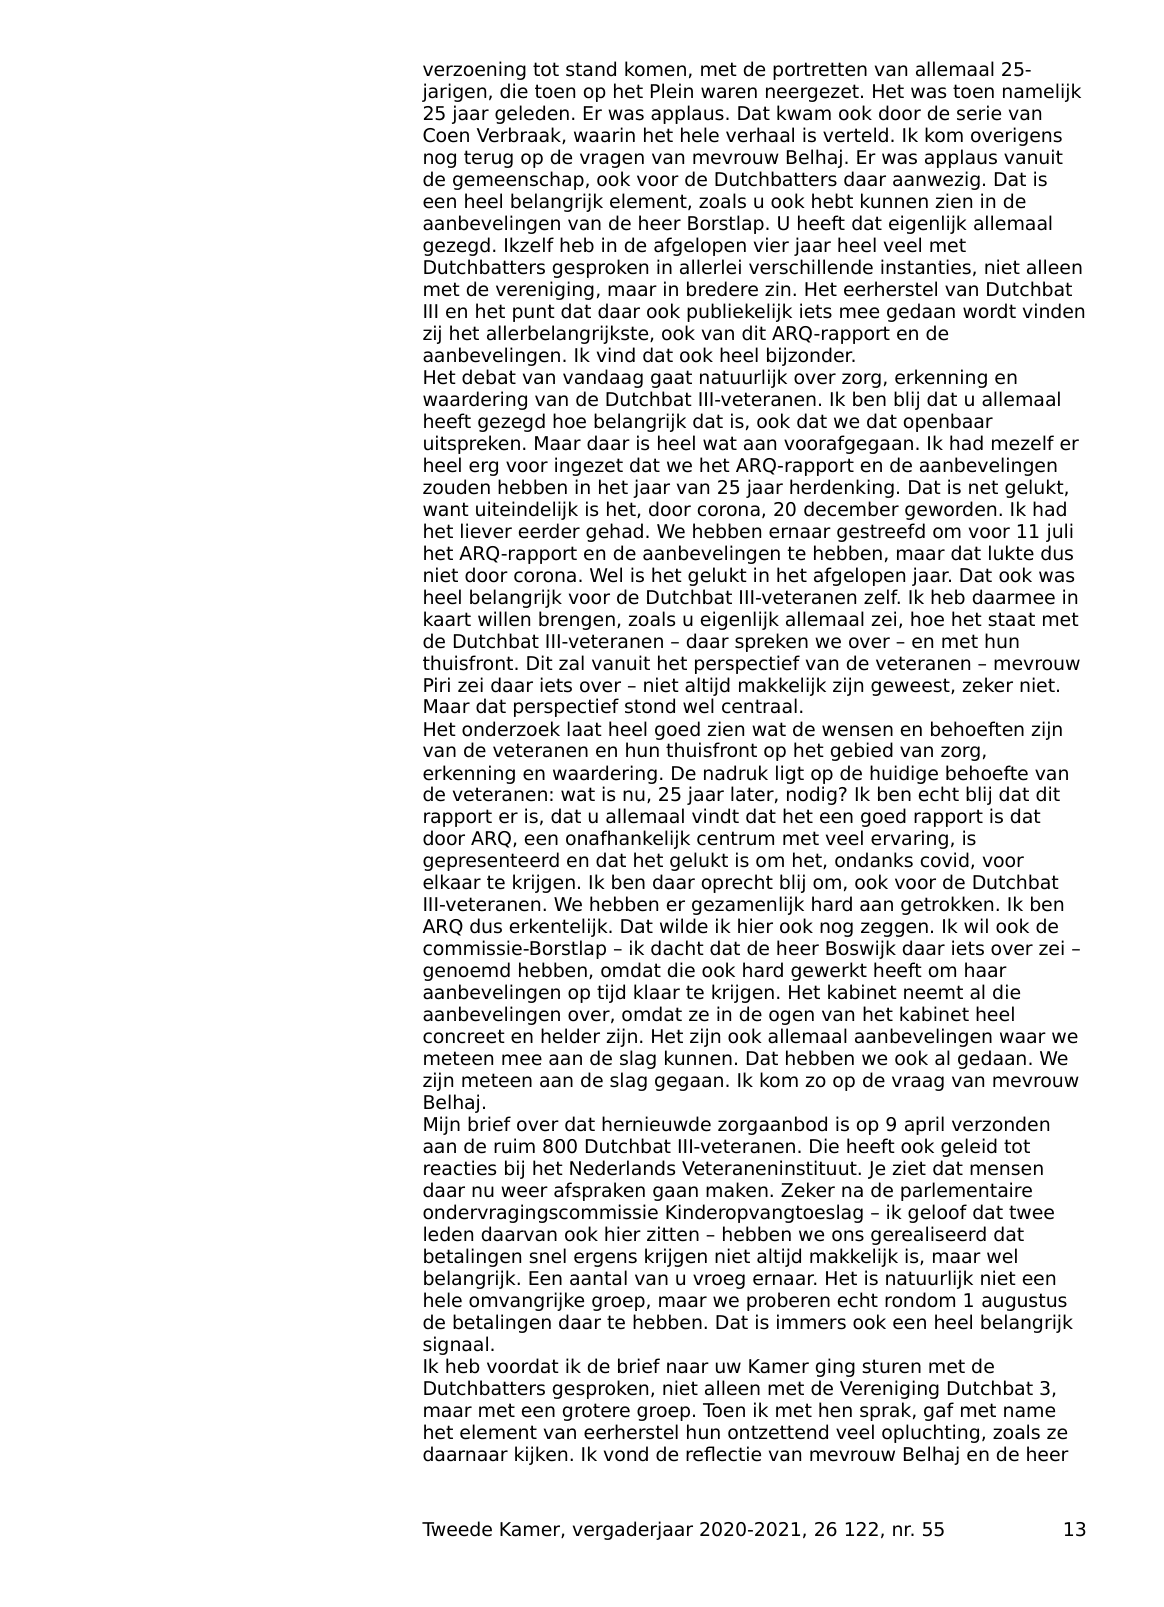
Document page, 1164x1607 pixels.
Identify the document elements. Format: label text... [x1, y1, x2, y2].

text Mijn brief over dat hernieuwde zorgaanbod is op 9 april verzonden aan de ruim 800 Dutchbat III-veteranen. Die heeft ook geleid tot reacties bij het Nederlands Veteraneninstituut. Je ziet dat mensen daar nu weer afspraken gaan maken. Zeker na de parlementaire ondervragingscommissie Kinderopvangtoeslag – ik geloof dat twee leden daarvan ook hier zitten – hebben we ons gerealiseerd dat betalingen snel ergens krijgen niet altijd makkelijk is, maar wel belangrijk. Een aantal van u vroeg ernaar. Het is natuurlijk niet een hele omvangrijke groep, maar we proberen echt rondom 1 augustus de betalingen daar te hebben. Dat is immers ook een heel belangrijk signaal. [422, 1114, 1087, 1356]
text Het onderzoek laat heel goed zien wat de wensen en behoeften zijn van de veteranen en hun thuisfront op het gebied van zorg, erkenning en waardering. De nadruk ligt op de huidige behoefte van de veteranen: wat is nu, 25 jaar later, nodig? Ik ben echt blij dat dit rapport er is, dat u allemaal vindt dat het een goed rapport is dat door ARQ, een onafhankelijk centrum met veel ervaring, is gepresenteerd en dat het gelukt is om het, ondanks covid, voor elkaar te krijgen. Ik ben daar oprecht blij om, ook voor de Dutchbat III-veteranen. We hebben er gezamenlijk hard aan getrokken. Ik ben ARQ dus erkentelijk. Dat wilde ik hier ook nog zeggen. Ik wil ook de commissie-Borstlap – ik dacht dat de heer Boswijk daar iets over zei – genoemd hebben, omdat die ook hard gewerkt heeft om haar aanbevelingen op tijd klaar te krijgen. Het kabinet neemt al die aanbevelingen over, omdat ze in de ogen van het kabinet heel concreet en helder zijn. Het zijn ook allemaal aanbevelingen waar we meteen mee aan de slag kunnen. Dat hebben we ook al gedaan. We zijn meteen aan de slag gegaan. Ik kom zo op de vraag van mevrouw Belhaj. [422, 718, 1087, 1114]
text verzoening tot stand komen, met de portretten van allemaal 25-jarigen, die toen op het Plein waren neergezet. Het was toen namelijk 25 jaar geleden. Er was applaus. Dat kwam ook door de serie van Coen Verbraak, waarin het hele verhaal is verteld. Ik kom overigens nog terug op de vragen van mevrouw Belhaj. Er was applaus vanuit de gemeenschap, ook voor de Dutchbatters daar aanwezig. Dat is een heel belangrijk element, zoals u ook hebt kunnen zien in de aanbevelingen van de heer Borstlap. U heeft dat eigenlijk allemaal gezegd. Ikzelf heb in de afgelopen vier jaar heel veel met Dutchbatters gesproken in allerlei verschillende instanties, niet alleen met de vereniging, maar in bredere zin. Het eerherstel van Dutchbat III en het punt dat daar ook publiekelijk iets mee gedaan wordt vinden zij het allerbelangrijkste, ook van dit ARQ-rapport en de aanbevelingen. Ik vind dat ook heel bijzonder. [422, 59, 1087, 367]
text Ik heb voordat ik de brief naar uw Kamer ging sturen met de Dutchbatters gesproken, niet alleen met de Vereniging Dutchbat 3, maar met een grotere groep. Toen ik met hen sprak, gaf met name het element van eerherstel hun ontzettend veel opluchting, zoals ze daarnaar kijken. Ik vond de reflectie van mevrouw Belhaj en de heer [422, 1356, 1087, 1466]
text Het debat van vandaag gaat natuurlijk over zorg, erkenning en waardering van de Dutchbat III-veteranen. Ik ben blij dat u allemaal heeft gezegd hoe belangrijk dat is, ook dat we dat openbaar uitspreken. Maar daar is heel wat aan voorafgegaan. Ik had mezelf er heel erg voor ingezet dat we het ARQ-rapport en de aanbevelingen zouden hebben in het jaar van 25 jaar herdenking. Dat is net gelukt, want uiteindelijk is het, door corona, 20 december geworden. Ik had het liever eerder gehad. We hebben ernaar gestreefd om voor 11 juli het ARQ-rapport en de aanbevelingen te hebben, maar dat lukte dus niet door corona. Wel is het gelukt in het afgelopen jaar. Dat ook was heel belangrijk voor de Dutchbat III-veteranen zelf. Ik heb daarmee in kaart willen brengen, zoals u eigenlijk allemaal zei, hoe het staat met de Dutchbat III-veteranen – daar spreken we over – en met hun thuisfront. Dit zal vanuit het perspectief van de veteranen – mevrouw Piri zei daar iets over – niet altijd makkelijk zijn geweest, zeker niet. Maar dat perspectief stond wel centraal. [422, 367, 1087, 718]
